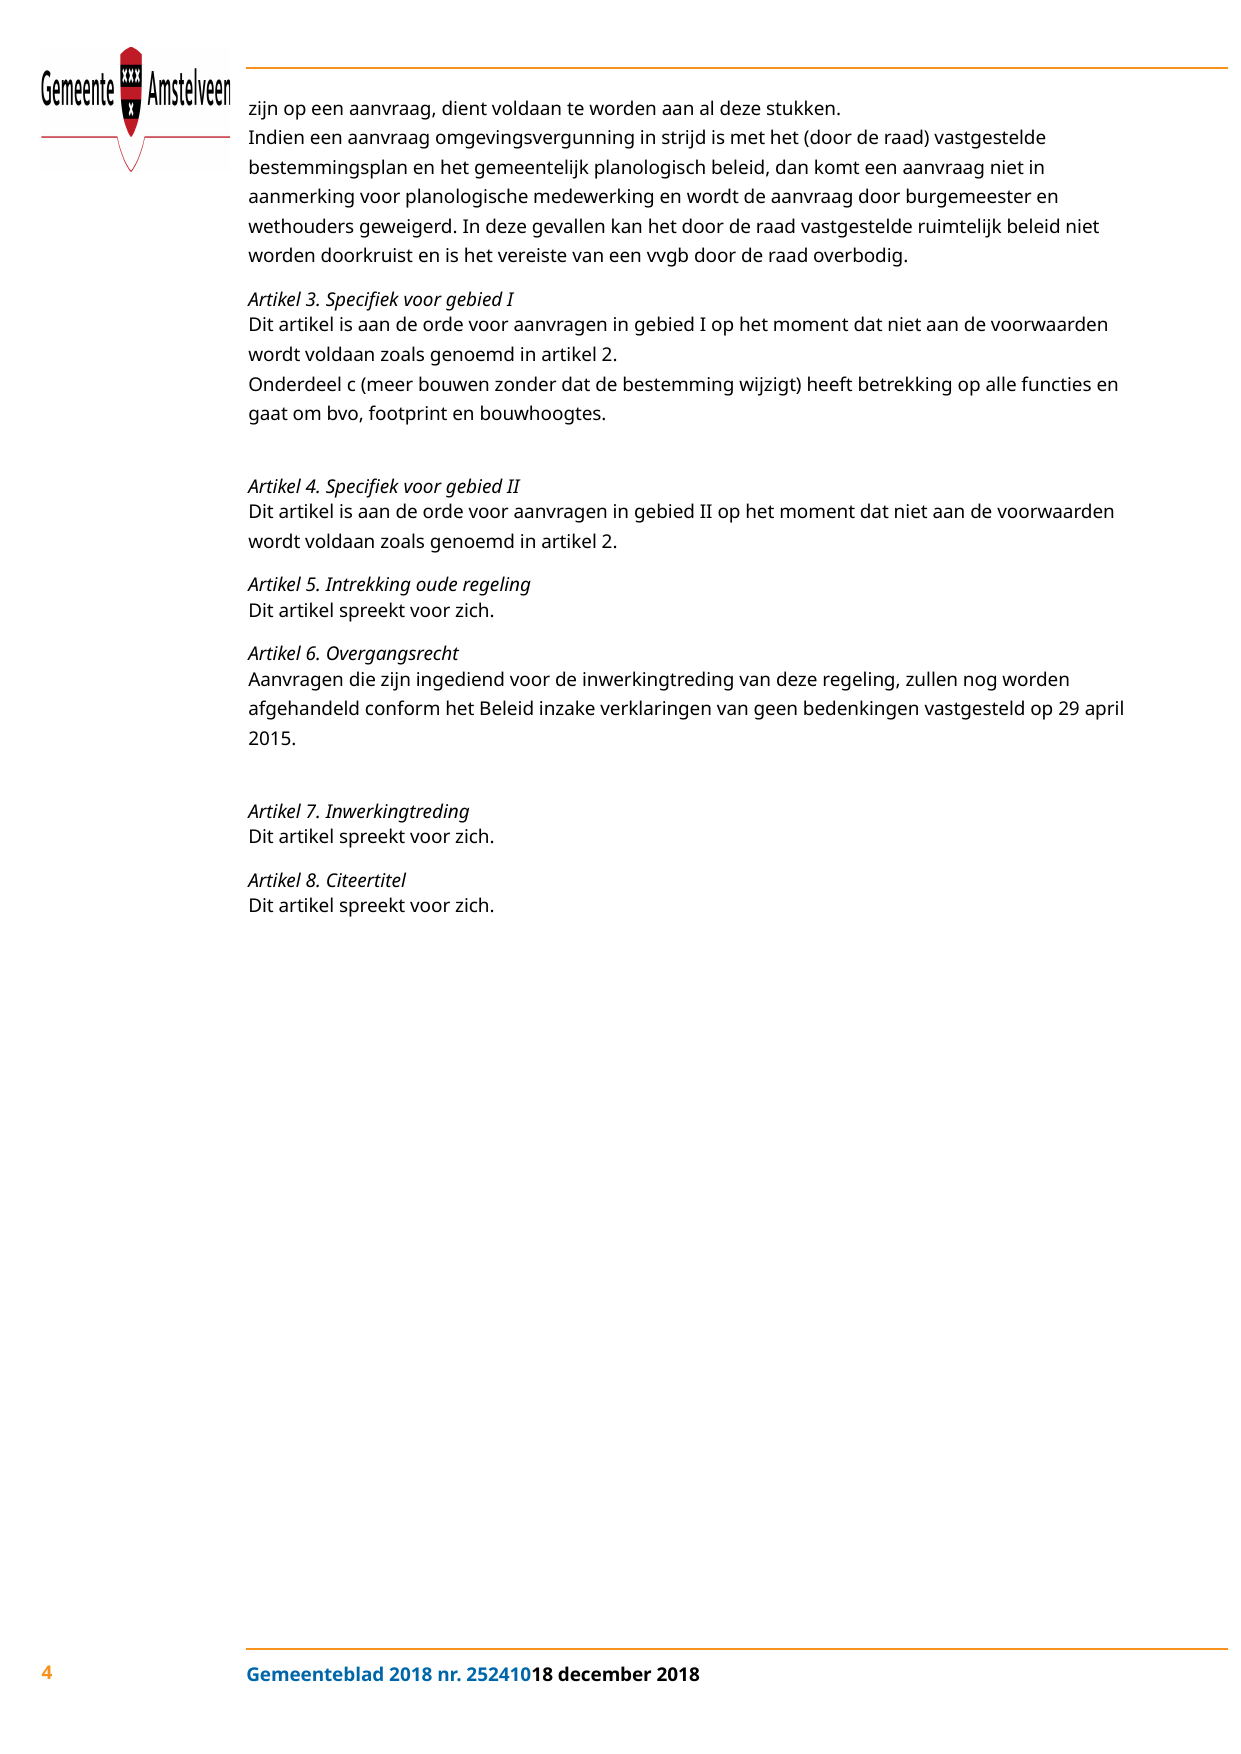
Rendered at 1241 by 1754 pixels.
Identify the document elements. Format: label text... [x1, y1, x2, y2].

text Dit artikel spreekt voor zich. [248, 892, 1152, 918]
text Aanvragen die zijn ingediend voor de inwerkingtreding van deze regeling, zullen nog worden afgehandeld conform het Beleid inzake verklaringen van geen bedenkingen vastgesteld op 29 april 2015. [248, 666, 1152, 751]
text Artikel 8. Citeertitel [248, 867, 1152, 892]
picture [41, 47, 231, 172]
text Artikel 7. Inwerkingtreding [248, 798, 1152, 824]
text Dit artikel is aan de orde voor aanvragen in gebied I op het moment dat niet aan de voorwaarden wordt voldaan zoals genoemd in artikel 2. [248, 312, 1152, 367]
text Onderdeel c (meer bouwen zonder dat de bestemming wijzigt) heeft betrekking op alle functies en gaat om bvo, footprint en bouwhoogtes. [248, 371, 1152, 426]
text Artikel 3. Specifiek voor gebied I [248, 286, 1152, 312]
text Artikel 6. Overgangsrecht [248, 640, 1152, 666]
text Indien een aanvraag omgevingsvergunning in strijd is met het (door de raad) vastgestelde bestemmingsplan en het gemeentelijk planologisch beleid, dan komt een aanvraag niet in aanmerking voor planologische medewerking en wordt de aanvraag door burgemeester en wethouders geweigerd. In deze gevallen kan het door de raad vastgestelde ruimtelijk beleid niet worden doorkruist en is het vereiste van een vvgb door de raad overbodig. [248, 124, 1152, 268]
text Dit artikel spreekt voor zich. [248, 824, 1152, 849]
text Artikel 4. Specifiek voor gebied II [248, 473, 1152, 499]
text Dit artikel is aan de orde voor aanvragen in gebied II op het moment dat niet aan de voorwaarden wordt voldaan zoals genoemd in artikel 2. [248, 499, 1152, 554]
text zijn op een aanvraag, dient voldaan te worden aan al deze stukken. [248, 95, 1152, 121]
text Artikel 5. Intrekking oude regeling [248, 571, 1152, 597]
text Dit artikel spreekt voor zich. [248, 597, 1152, 623]
